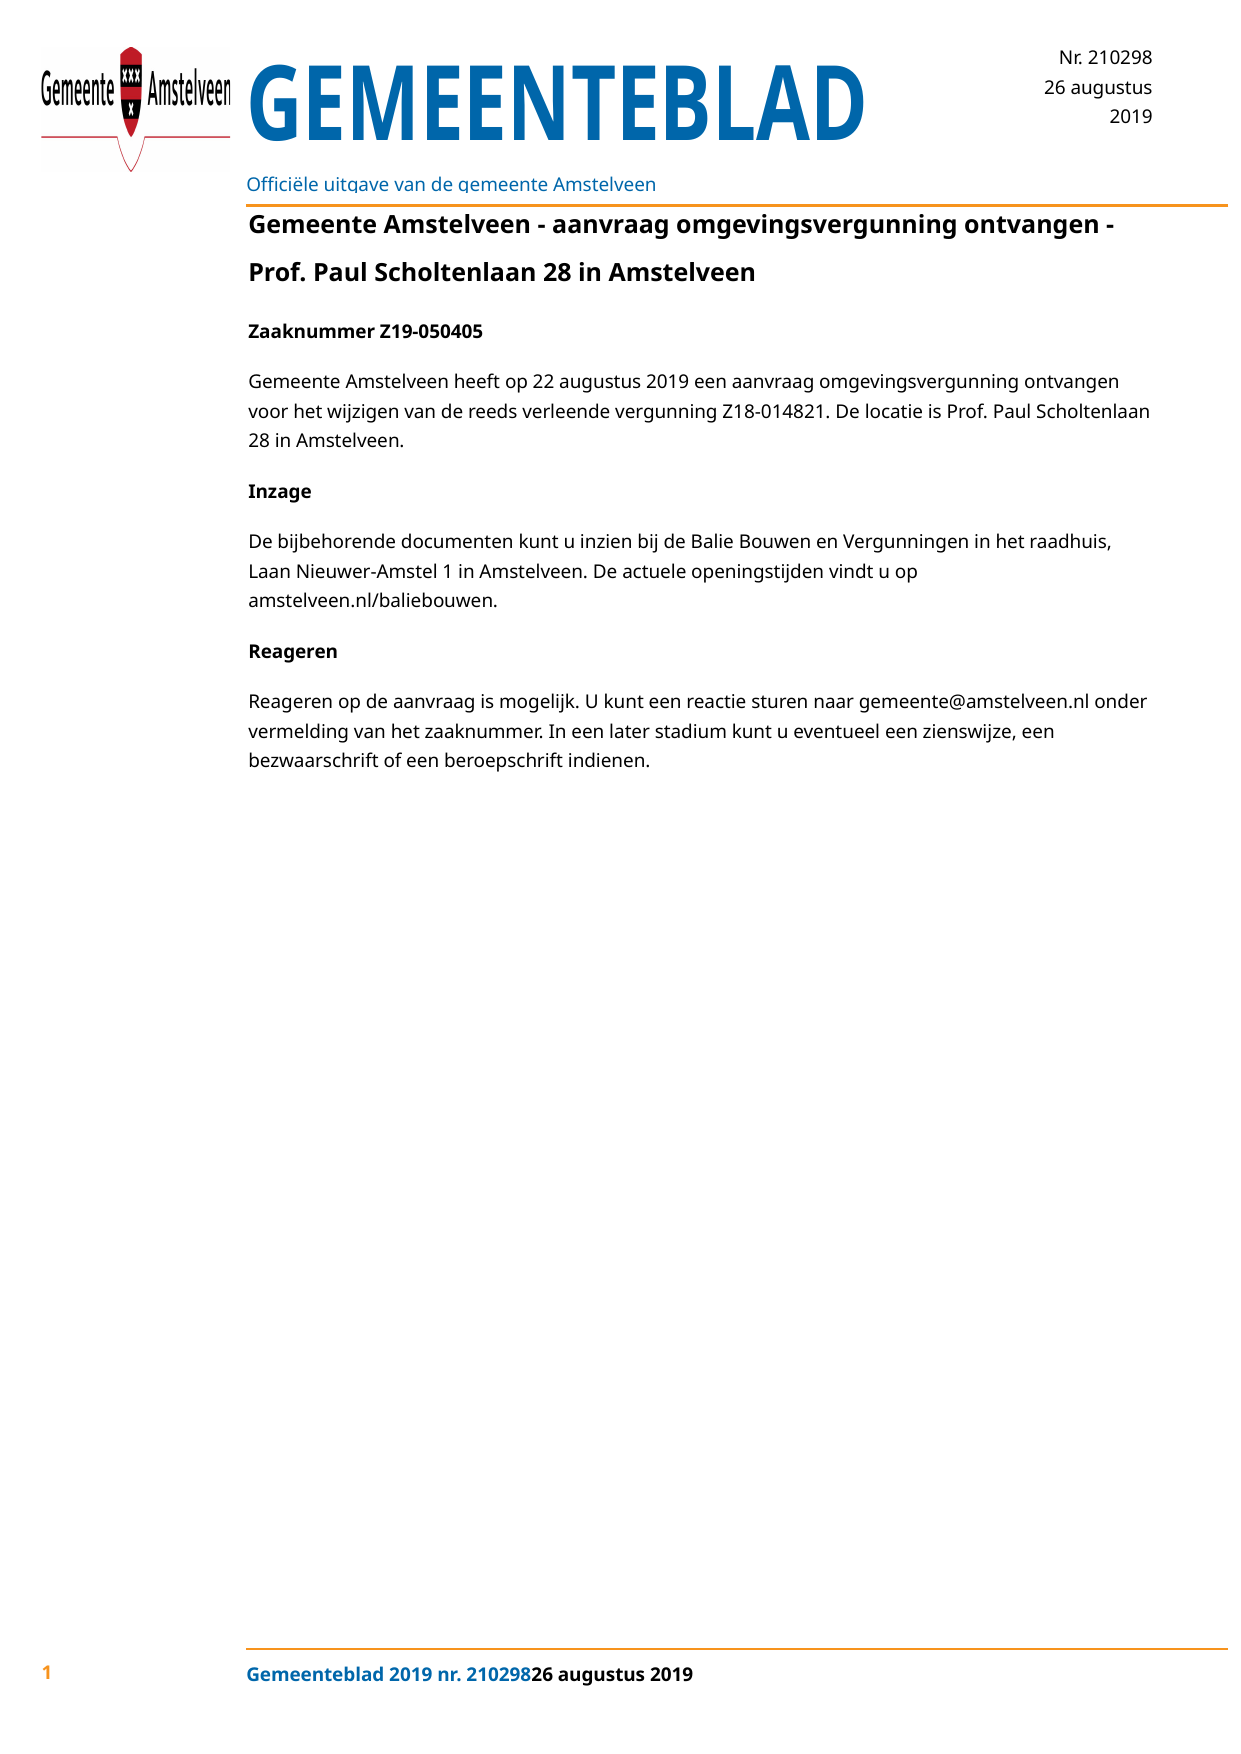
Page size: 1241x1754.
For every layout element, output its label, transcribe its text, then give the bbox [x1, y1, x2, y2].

text Gemeente Amstelveen - aanvraag omgevingsvergunning ontvangen - Prof. Paul Scholtenlaan 28 in Amstelveen [248, 207, 1152, 288]
text Zaaknummer Z19-050405 [248, 318, 1152, 344]
text De bijbehorende documenten kunt u inzien bij de Balie Bouwen en Vergunningen in het raadhuis, Laan Nieuwer-Amstel 1 in Amstelveen. De actuele openingstijden vindt u op amstelveen.nl/baliebouwen. [248, 528, 1152, 613]
text Reageren op de aanvraag is mogelijk. U kunt een reactie sturen naar gemeente@amstelveen.nl onder vermelding van het zaaknummer. In een later stadium kunt u eventueel een zienswijze, een bezwaarschrift of een beroepschrift indienen. [248, 688, 1152, 773]
text Reageren [248, 638, 1152, 664]
text Gemeente Amstelveen heeft op 22 augustus 2019 een aanvraag omgevingsvergunning ontvangen voor het wijzigen van de reeds verleende vergunning Z18-014821. De locatie is Prof. Paul Scholtenlaan 28 in Amstelveen. [248, 368, 1152, 453]
text Inzage [248, 478, 1152, 504]
picture [41, 47, 231, 172]
